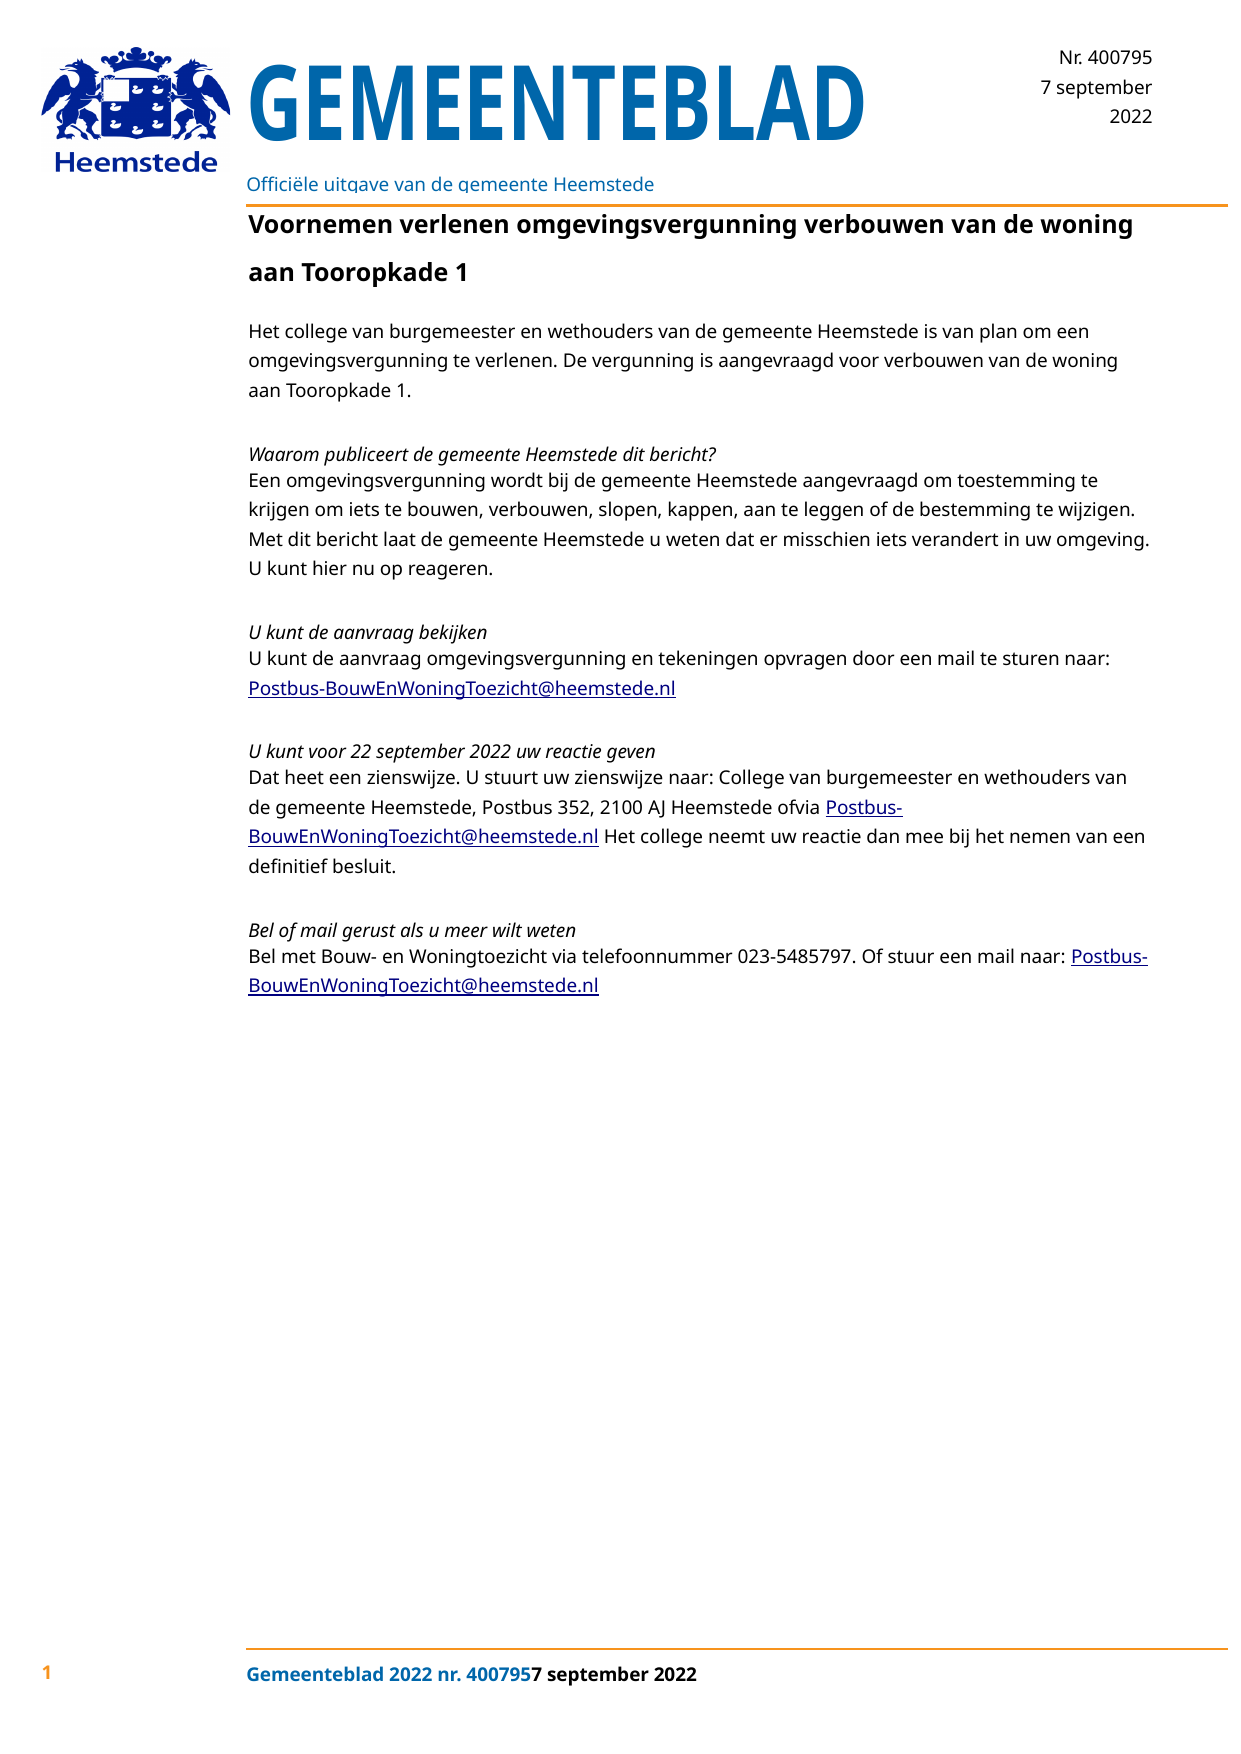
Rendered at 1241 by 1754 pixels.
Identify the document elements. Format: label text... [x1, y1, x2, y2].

text Voornemen verlenen omgevingsvergunning verbouwen van de woning aan Tooropkade 1 [248, 207, 1152, 288]
text Een omgevingsvergunning wordt bij de gemeente Heemstede aangevraagd om toestemming te krijgen om iets te bouwen, verbouwen, slopen, kappen, aan te leggen of de bestemming te wijzigen. Met dit bericht laat de gemeente Heemstede u weten dat er misschien iets verandert in uw omgeving. U kunt hier nu op reageren. [248, 467, 1152, 581]
text Het college van burgemeester en wethouders van de gemeente Heemstede is van plan om een omgevingsvergunning te verlenen. De vergunning is aangevraagd voor verbouwen van de woning aan Tooropkade 1. [248, 318, 1152, 403]
text U kunt de aanvraag bekijken [248, 619, 1152, 645]
text Bel met Bouw- en Woningtoezicht via telefoonnummer 023-5485797. Of stuur een mail naar: Postbus-BouwEnWoningToezicht@heemstede.nl [248, 943, 1152, 998]
picture [41, 47, 231, 172]
text Bel of mail gerust als u meer wilt weten [248, 917, 1152, 943]
text U kunt de aanvraag omgevingsvergunning en tekeningen opvragen door een mail te sturen naar: Postbus-BouwEnWoningToezicht@heemstede.nl [248, 645, 1152, 701]
text Waarom publiceert de gemeente Heemstede dit bericht? [248, 441, 1152, 467]
text U kunt voor 22 september 2022 uw reactie geven [248, 739, 1152, 764]
text Dat heet een zienswijze. U stuurt uw zienswijze naar: College van burgemeester en wethouders van de gemeente Heemstede, Postbus 352, 2100 AJ Heemstede ofvia Postbus-BouwEnWoningToezicht@heemstede.nl Het college neemt uw reactie dan mee bij het nemen van een definitief besluit. [248, 764, 1152, 879]
